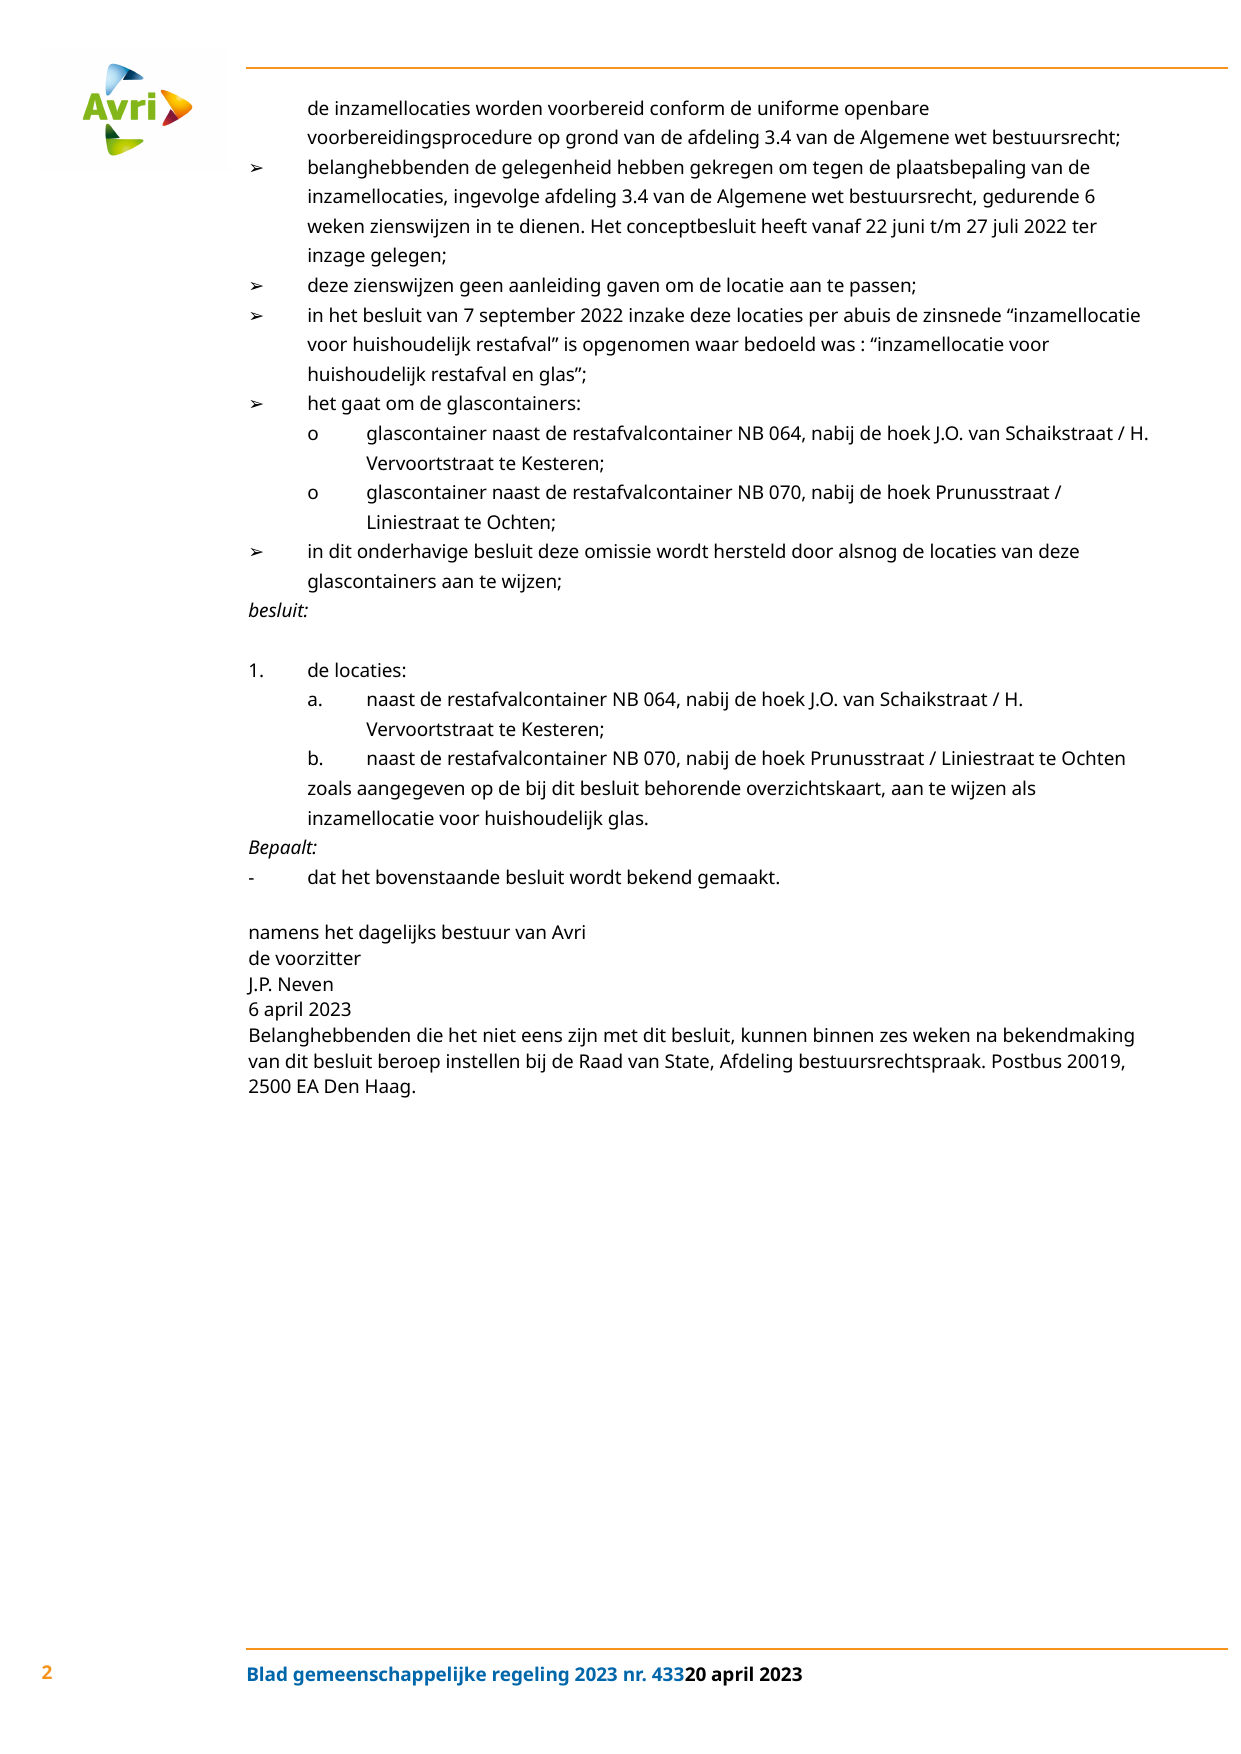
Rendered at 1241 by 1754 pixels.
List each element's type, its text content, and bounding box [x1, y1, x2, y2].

list het gaat om de glascontainers: [248, 391, 1152, 416]
text besluit: [248, 598, 1152, 623]
list glascontainer naast de restafvalcontainer NB 064, nabij de hoek J.O. van Schaikstraat / H. Vervoortstraat te Kesteren; [307, 420, 1152, 476]
list belanghebbenden de gelegenheid hebben gekregen om tegen de plaatsbepaling van de inzamellocaties, ingevolge afdeling 3.4 van de Algemene wet bestuursrecht, gedurende 6 weken zienswijzen in te dienen. Het conceptbesluit heeft vanaf 22 juni t/m 27 juli 2022 ter inzage gelegen; [248, 154, 1152, 268]
list zoals aangegeven op de bij dit besluit behorende overzichtskaart, aan te wijzen als inzamellocatie voor huishoudelijk glas. [248, 775, 1152, 831]
text de voorzitter [248, 945, 1152, 971]
list de locaties: [248, 657, 1152, 683]
list in dit onderhavige besluit deze omissie wordt hersteld door alsnog de locaties van deze glascontainers aan te wijzen; [248, 538, 1152, 594]
text namens het dagelijks bestuur van Avri [248, 919, 1152, 945]
list glascontainer naast de restafvalcontainer NB 070, nabij de hoek Prunusstraat / Liniestraat te Ochten; [307, 479, 1152, 535]
list naast de restafvalcontainer NB 064, nabij de hoek J.O. van Schaikstraat / H. Vervoortstraat te Kesteren; [307, 686, 1152, 742]
text J.P. Neven [248, 971, 1152, 996]
picture [41, 47, 231, 172]
text Belanghebbenden die het niet eens zijn met dit besluit, kunnen binnen zes weken na bekendmaking van dit besluit beroep instellen bij de Raad van State, Afdeling bestuursrechtspraak. Postbus 20019, 2500 EA Den Haag. [248, 1022, 1152, 1099]
text Bepaalt: [248, 834, 1152, 860]
list in het besluit van 7 september 2022 inzake deze locaties per abuis de zinsnede “inzamellocatie voor huishoudelijk restafval” is opgenomen waar bedoeld was : “inzamellocatie voor huishoudelijk restafval en glas”; [248, 302, 1152, 387]
text 6 april 2023 [248, 996, 1152, 1022]
list dat het bovenstaande besluit wordt bekend gemaakt. [248, 864, 1152, 890]
list deze zienswijzen geen aanleiding gaven om de locatie aan te passen; [248, 272, 1152, 298]
list de inzamellocaties worden voorbereid conform de uniforme openbare voorbereidingsprocedure op grond van de afdeling 3.4 van de Algemene wet bestuursrecht; [248, 95, 1152, 150]
list naast de restafvalcontainer NB 070, nabij de hoek Prunusstraat / Liniestraat te Ochten [307, 746, 1152, 771]
